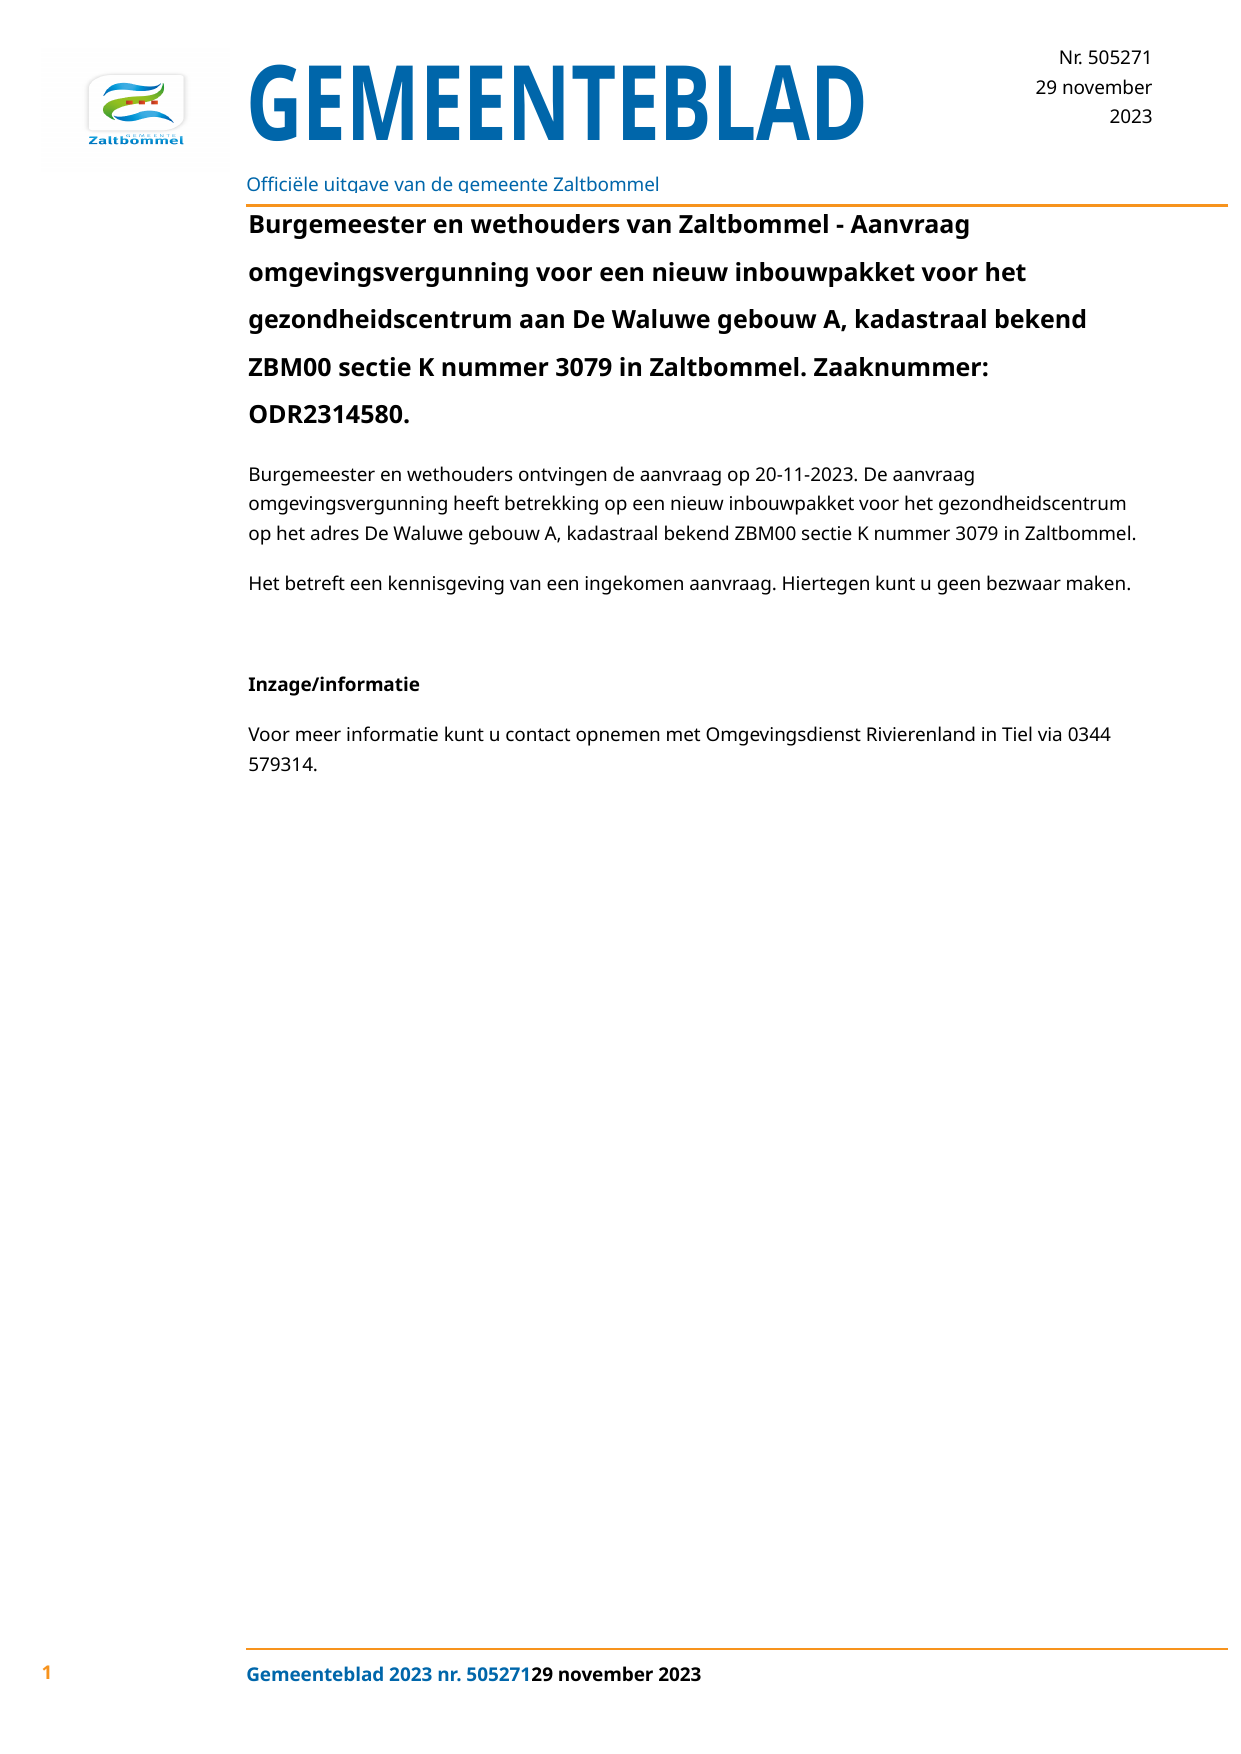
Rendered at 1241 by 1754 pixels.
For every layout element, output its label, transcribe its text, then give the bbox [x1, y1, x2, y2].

text Het betreft een kennisgeving van een ingekomen aanvraag. Hiertegen kunt u geen bezwaar maken. [248, 570, 1152, 596]
text Inzage/informatie [248, 671, 1152, 697]
picture [41, 47, 231, 172]
text Burgemeester en wethouders ontvingen de aanvraag op 20-11-2023. De aanvraag omgevingsvergunning heeft betrekking op een nieuw inbouwpakket voor het gezondheidscentrum op het adres De Waluwe gebouw A, kadastraal bekend ZBM00 sectie K nummer 3079 in Zaltbommel. [248, 461, 1152, 546]
text Voor meer informatie kunt u contact opnemen met Omgevingsdienst Rivierenland in Tiel via 0344 579314. [248, 722, 1152, 777]
text Burgemeester en wethouders van Zaltbommel - Aanvraag omgevingsvergunning voor een nieuw inbouwpakket voor het gezondheidscentrum aan De Waluwe gebouw A, kadastraal bekend ZBM00 sectie K nummer 3079 in Zaltbommel. Zaaknummer: ODR2314580. [248, 207, 1152, 431]
